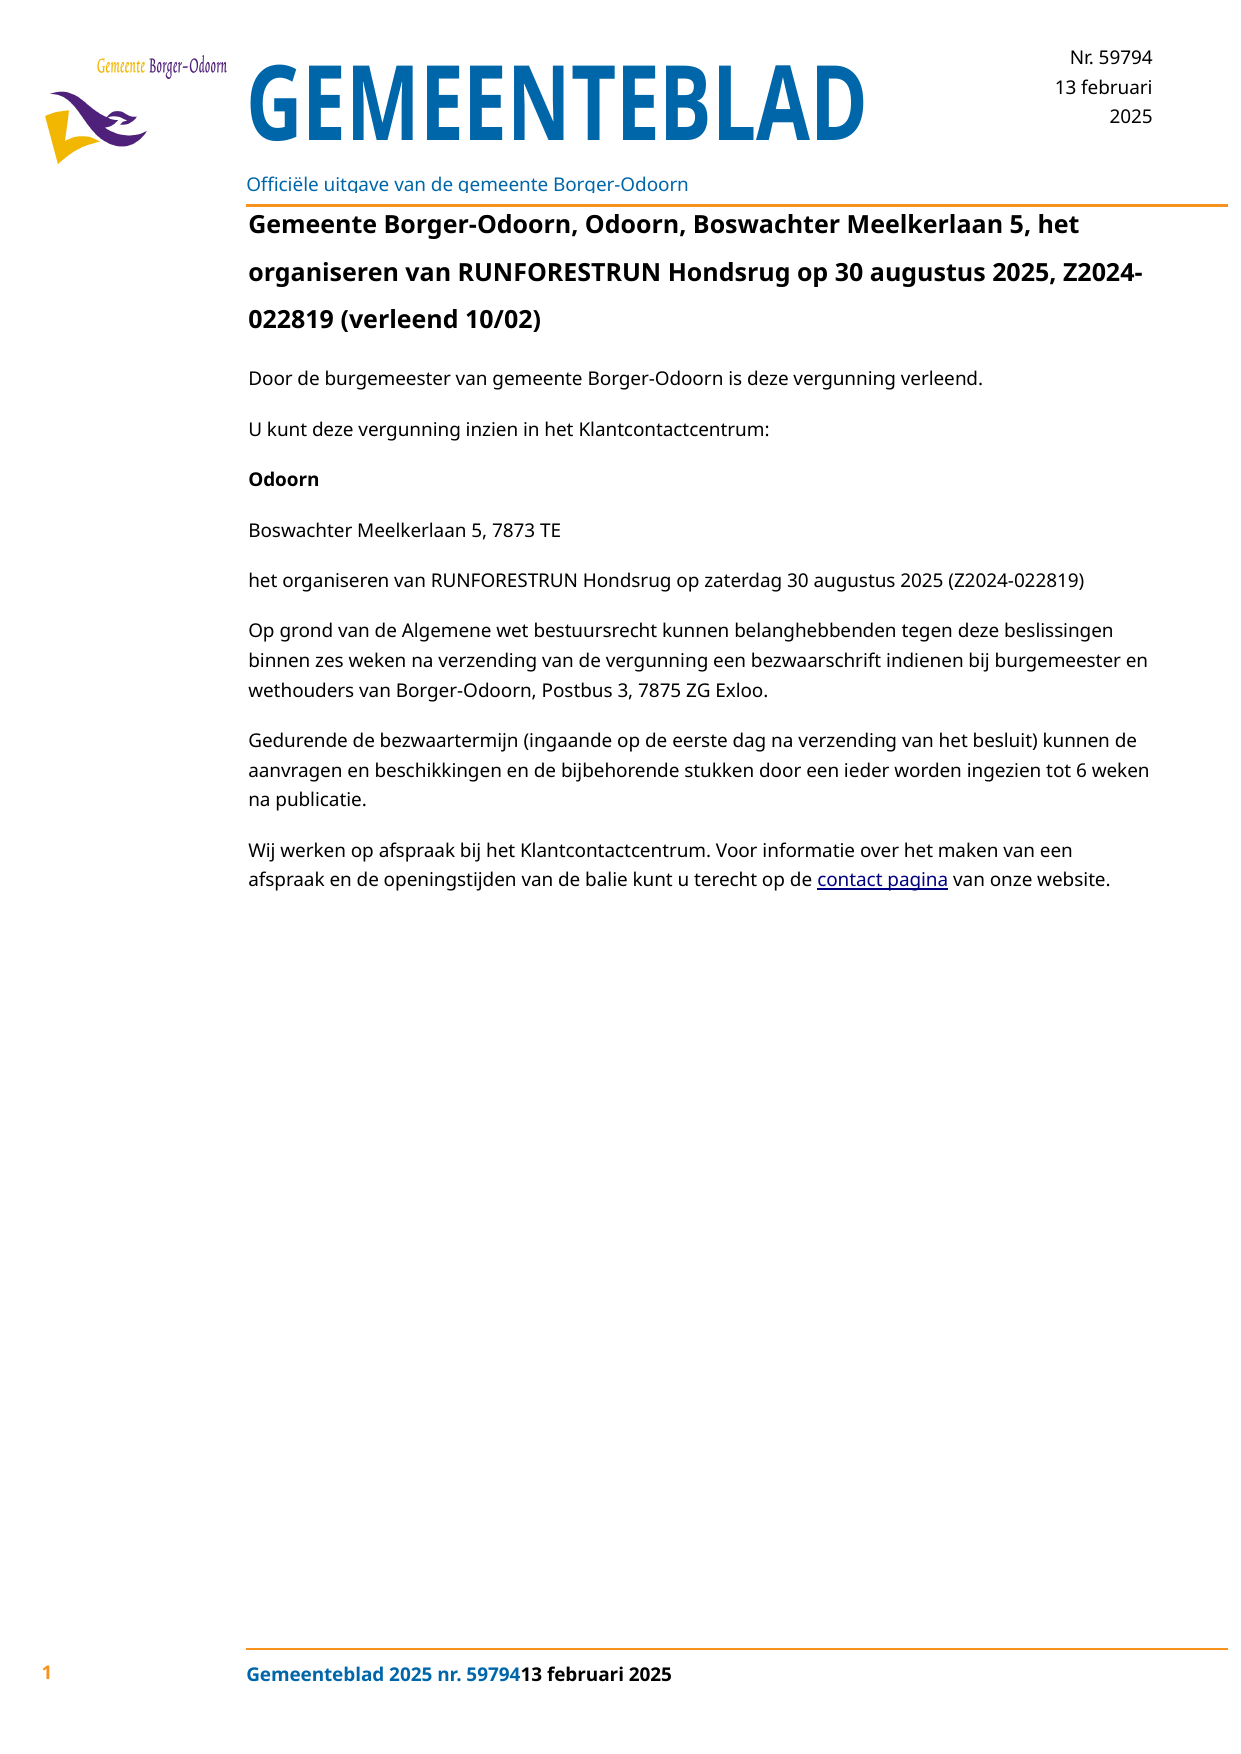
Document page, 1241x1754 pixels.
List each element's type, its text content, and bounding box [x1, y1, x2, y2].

text Door de burgemeester van gemeente Borger-Odoorn is deze vergunning verleend. [248, 366, 1152, 391]
text Odoorn [248, 466, 1152, 492]
text Boswachter Meelkerlaan 5, 7873 TE [248, 517, 1152, 542]
picture [41, 47, 231, 172]
text Gedurende de bezwaartermijn (ingaande op de eerste dag na verzending van het besluit) kunnen de aanvragen en beschikkingen en de bijbehorende stukken door een ieder worden ingezien tot 6 weken na publicatie. [248, 727, 1152, 812]
text U kunt deze vergunning inzien in het Klantcontactcentrum: [248, 416, 1152, 442]
text Op grond van de Algemene wet bestuursrecht kunnen belanghebbenden tegen deze beslissingen binnen zes weken na verzending van de vergunning een bezwaarschrift indienen bij burgemeester en wethouders van Borger-Odoorn, Postbus 3, 7875 ZG Exloo. [248, 618, 1152, 702]
text het organiseren van RUNFORESTRUN Hondsrug op zaterdag 30 augustus 2025 (Z2024-022819) [248, 567, 1152, 593]
text Wij werken op afspraak bij het Klantcontactcentrum. Voor informatie over het maken van een afspraak en de openingstijden van de balie kunt u terecht op de contact pagina van onze website. [248, 837, 1152, 892]
text Gemeente Borger-Odoorn, Odoorn, Boswachter Meelkerlaan 5, het organiseren van RUNFORESTRUN Hondsrug op 30 augustus 2025, Z2024-022819 (verleend 10/02) [248, 207, 1152, 336]
